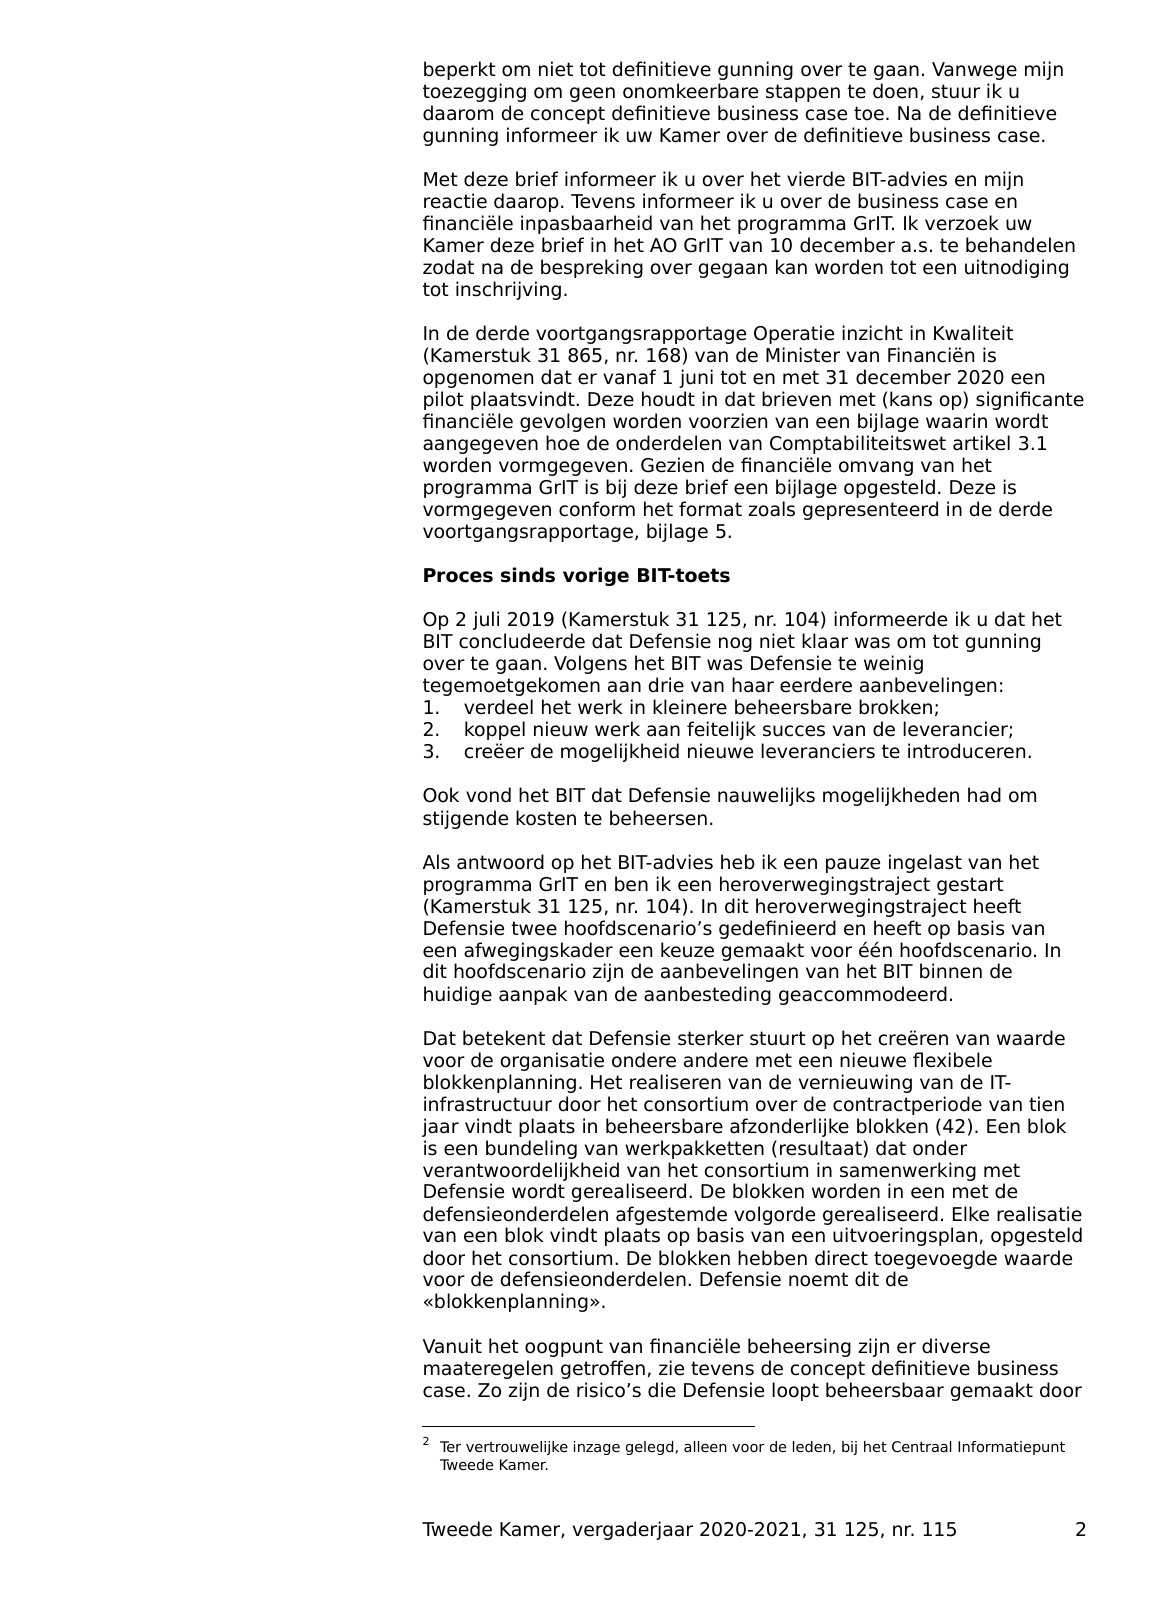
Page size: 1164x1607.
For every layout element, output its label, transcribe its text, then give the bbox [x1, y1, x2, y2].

text Met deze brief informeer ik u over het vierde BIT-advies en mijn reactie daarop. Tevens informeer ik u over de business case en financiële inpasbaarheid van het programma GrIT. Ik verzoek uw Kamer deze brief in het AO GrIT van 10 december a.s. te behandelen zodat na de bespreking over gegaan kan worden tot een uitnodiging tot inschrijving. [422, 169, 1087, 301]
text Ter vertrouwelijke inzage gelegd, alleen voor de leden, bij het Centraal Informatiepunt Tweede Kamer. [422, 1435, 1087, 1474]
text Als antwoord op het BIT-advies heb ik een pauze ingelast van het programma GrIT en ben ik een heroverwegingstraject gestart (Kamerstuk 31 125, nr. 104). In dit heroverwegingstraject heeft Defensie twee hoofdscenario’s gedefinieerd en heeft op basis van een afwegingskader een keuze gemaakt voor één hoofdscenario. In dit hoofdscenario zijn de aanbevelingen van het BIT binnen de huidige aanpak van de aanbesteding geaccommodeerd. [422, 852, 1087, 1005]
text In de derde voortgangsrapportage Operatie inzicht in Kwaliteit (Kamerstuk 31 865, nr. 168) van de Minister van Financiën is opgenomen dat er vanaf 1 juni tot en met 31 december 2020 een pilot plaatsvindt. Deze houdt in dat brieven met (kans op) significante financiële gevolgen worden voorzien van een bijlage waarin wordt aangegeven hoe de onderdelen van Comptabiliteitswet artikel 3.1 worden vormgegeven. Gezien de financiële omvang van het programma GrIT is bij deze brief een bijlage opgesteld. Deze is vormgegeven conform het format zoals gepresenteerd in de derde voortgangsrapportage, bijlage 5. [422, 323, 1087, 543]
text Vanuit het oogpunt van financiële beheersing zijn er diverse maateregelen getroffen, zie tevens de concept definitieve business case. Zo zijn de risico’s die Defensie loopt beheersbaar gemaakt door [422, 1336, 1087, 1401]
text beperkt om niet tot definitieve gunning over te gaan. Vanwege mijn toezegging om geen onomkeerbare stappen te doen, stuur ik u daarom de concept definitieve business case toe. Na de definitieve gunning informeer ik uw Kamer over de definitieve business case. [422, 59, 1087, 147]
text Op 2 juli 2019 (Kamerstuk 31 125, nr. 104) informeerde ik u dat het BIT concludeerde dat Defensie nog niet klaar was om tot gunning over te gaan. Volgens het BIT was Defensie te weinig tegemoetgekomen aan drie van haar eerdere aanbevelingen: [422, 609, 1087, 697]
text Ook vond het BIT dat Defensie nauwelijks mogelijkheden had om stijgende kosten te beheersen. [422, 785, 1087, 829]
text 2. koppel nieuw werk aan feitelijk succes van de leverancier; [422, 719, 1087, 741]
text 3. creëer de mogelijkheid nieuwe leveranciers te introduceren. [422, 741, 1087, 763]
text Dat betekent dat Defensie sterker stuurt op het creëren van waarde voor de organisatie ondere andere met een nieuwe flexibele blokkenplanning. Het realiseren van de vernieuwing van de IT-infrastructuur door het consortium over de contractperiode van tien jaar vindt plaats in beheersbare afzonderlijke blokken (42). Een blok is een bundeling van werkpakketten (resultaat) dat onder verantwoordelijkheid van het consortium in samenwerking met Defensie wordt gerealiseerd. De blokken worden in een met de defensieonderdelen afgestemde volgorde gerealiseerd. Elke realisatie van een blok vindt plaats op basis van een uitvoeringsplan, opgesteld door het consortium. De blokken hebben direct toegevoegde waarde voor de defensieonderdelen. Defensie noemt dit de «blokkenplanning». [422, 1028, 1087, 1313]
subtitle Proces sinds vorige BIT-toets [422, 565, 1087, 587]
text 1. verdeel het werk in kleinere beheersbare brokken; [422, 697, 1087, 719]
